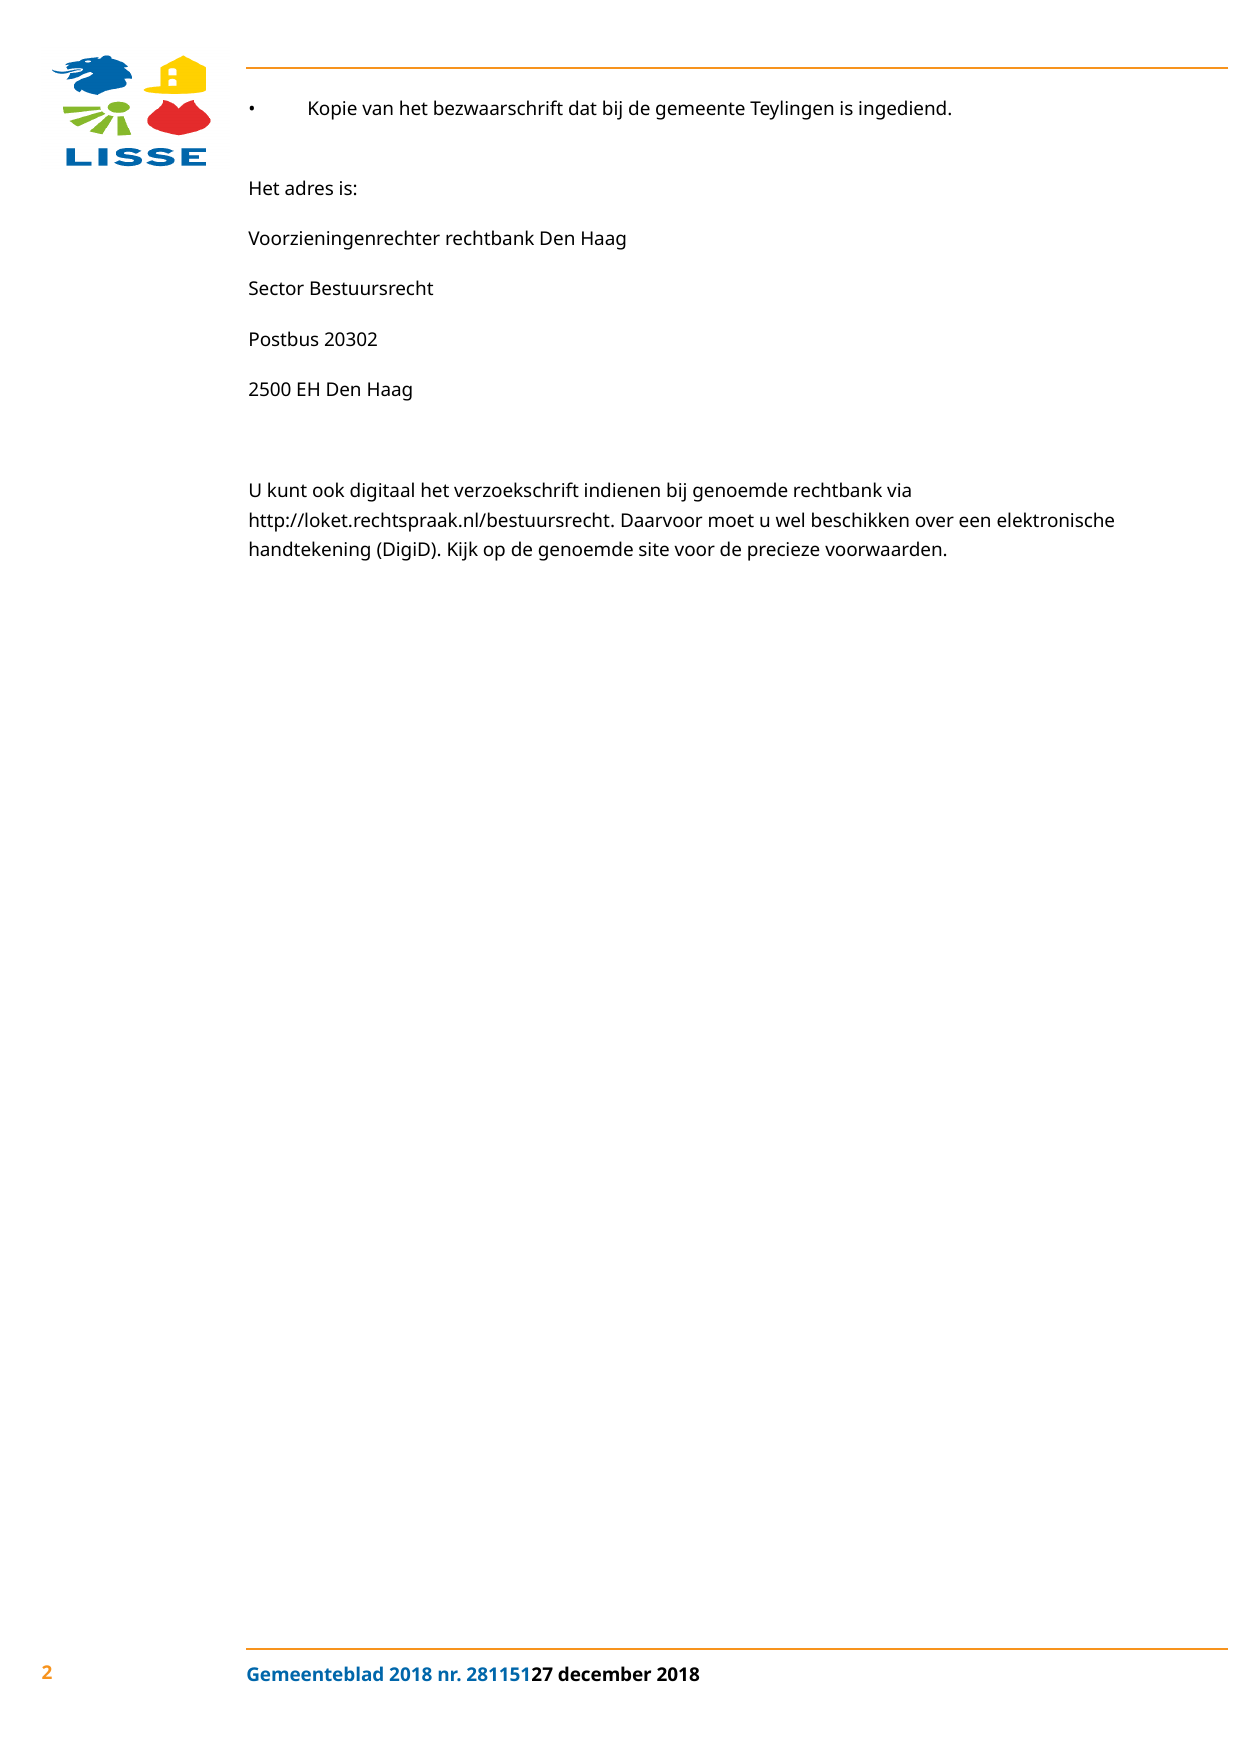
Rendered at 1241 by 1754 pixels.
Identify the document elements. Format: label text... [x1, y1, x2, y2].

text Sector Bestuursrecht [248, 276, 1152, 301]
text 2500 EH Den Haag [248, 376, 1152, 402]
text Het adres is: [248, 175, 1152, 201]
text Voorzieningenrechter rechtbank Den Haag [248, 225, 1152, 251]
text U kunt ook digitaal het verzoekschrift indienen bij genoemde rechtbank via http://loket.rechtspraak.nl/bestuursrecht. Daarvoor moet u wel beschikken over een elektronische handtekening (DigiD). Kijk op de genoemde site voor de precieze voorwaarden. [248, 477, 1152, 562]
text Postbus 20302 [248, 326, 1152, 352]
list Kopie van het bezwaarschrift dat bij de gemeente Teylingen is ingediend. [248, 95, 1152, 121]
picture [41, 47, 231, 172]
